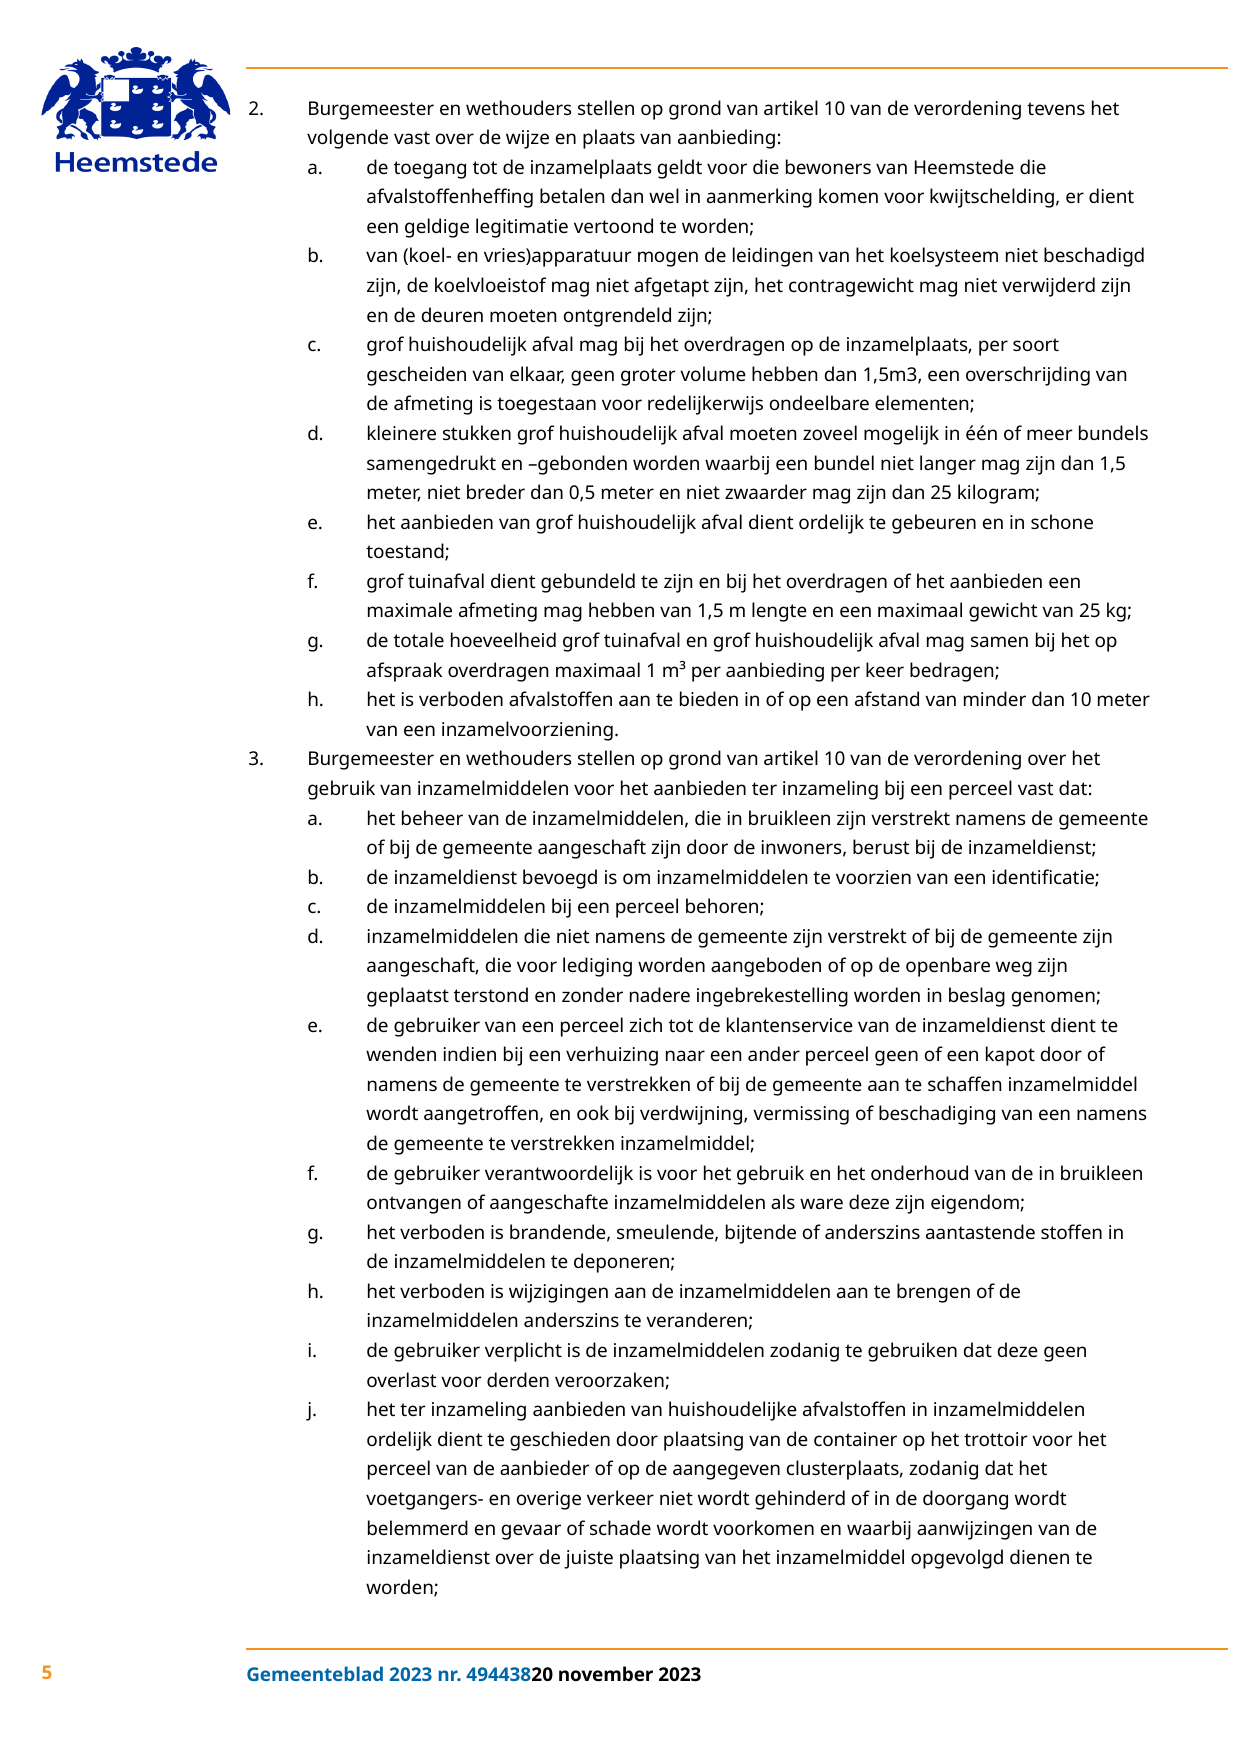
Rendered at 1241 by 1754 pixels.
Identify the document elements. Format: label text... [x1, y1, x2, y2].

list het beheer van de inzamelmiddelen, die in bruikleen zijn verstrekt namens de gemeente of bij de gemeente aangeschaft zijn door de inwoners, berust bij de inzameldienst; [307, 805, 1152, 860]
list het verboden is wijzigingen aan de inzamelmiddelen aan te brengen of de inzamelmiddelen anderszins te veranderen; [307, 1278, 1152, 1333]
list de totale hoeveelheid grof tuinafval en grof huishoudelijk afval mag samen bij het op afspraak overdragen maximaal 1 m³ per aanbieding per keer bedragen; [307, 627, 1152, 683]
list het is verboden afvalstoffen aan te bieden in of op een afstand van minder dan 10 meter van een inzamelvoorziening. [307, 686, 1152, 742]
list de inzamelmiddelen bij een perceel behoren; [307, 893, 1152, 919]
list de toegang tot de inzamelplaats geldt voor die bewoners van Heemstede die afvalstoffenheffing betalen dan wel in aanmerking komen voor kwijtschelding, er dient een geldige legitimatie vertoond te worden; [307, 154, 1152, 239]
list het aanbieden van grof huishoudelijk afval dient ordelijk te gebeuren en in schone toestand; [307, 509, 1152, 564]
list grof huishoudelijk afval mag bij het overdragen op de inzamelplaats, per soort gescheiden van elkaar, geen groter volume hebben dan 1,5m3, een overschrijding van de afmeting is toegestaan voor redelijkerwijs ondeelbare elementen; [307, 331, 1152, 416]
list Burgemeester en wethouders stellen op grond van artikel 10 van de verordening tevens het volgende vast over de wijze en plaats van aanbieding: [248, 95, 1152, 150]
list kleinere stukken grof huishoudelijk afval moeten zoveel mogelijk in één of meer bundels samengedrukt en –gebonden worden waarbij een bundel niet langer mag zijn dan 1,5 meter, niet breder dan 0,5 meter en niet zwaarder mag zijn dan 25 kilogram; [307, 420, 1152, 505]
list van (koel- en vries)apparatuur mogen de leidingen van het koelsysteem niet beschadigd zijn, de koelvloeistof mag niet afgetapt zijn, het contragewicht mag niet verwijderd zijn en de deuren moeten ontgrendeld zijn; [307, 243, 1152, 328]
picture [41, 47, 231, 172]
list inzamelmiddelen die niet namens de gemeente zijn verstrekt of bij de gemeente zijn aangeschaft, die voor lediging worden aangeboden of op de openbare weg zijn geplaatst terstond en zonder nadere ingebrekestelling worden in beslag genomen; [307, 923, 1152, 1008]
list het verboden is brandende, smeulende, bijtende of anderszins aantastende stoffen in de inzamelmiddelen te deponeren; [307, 1219, 1152, 1274]
list de gebruiker van een perceel zich tot de klantenservice van de inzameldienst dient te wenden indien bij een verhuizing naar een ander perceel geen of een kapot door of namens de gemeente te verstrekken of bij de gemeente aan te schaffen inzamelmiddel wordt aangetroffen, en ook bij verdwijning, vermissing of beschadiging van een namens de gemeente te verstrekken inzamelmiddel; [307, 1012, 1152, 1156]
list het ter inzameling aanbieden van huishoudelijke afvalstoffen in inzamelmiddelen ordelijk dient te geschieden door plaatsing van de container op het trottoir voor het perceel van de aanbieder of op de aangegeven clusterplaats, zodanig dat het voetgangers- en overige verkeer niet wordt gehinderd of in de doorgang wordt belemmerd en gevaar of schade wordt voorkomen en waarbij aanwijzingen van de inzameldienst over de juiste plaatsing van het inzamelmiddel opgevolgd dienen te worden; [307, 1396, 1152, 1600]
list Burgemeester en wethouders stellen op grond van artikel 10 van de verordening over het gebruik van inzamelmiddelen voor het aanbieden ter inzameling bij een perceel vast dat: [248, 746, 1152, 801]
list de inzameldienst bevoegd is om inzamelmiddelen te voorzien van een identificatie; [307, 864, 1152, 890]
list grof tuinafval dient gebundeld te zijn en bij het overdragen of het aanbieden een maximale afmeting mag hebben van 1,5 m lengte en een maximaal gewicht van 25 kg; [307, 568, 1152, 623]
list de gebruiker verantwoordelijk is voor het gebruik en het onderhoud van de in bruikleen ontvangen of aangeschafte inzamelmiddelen als ware deze zijn eigendom; [307, 1160, 1152, 1215]
list de gebruiker verplicht is de inzamelmiddelen zodanig te gebruiken dat deze geen overlast voor derden veroorzaken; [307, 1337, 1152, 1393]
